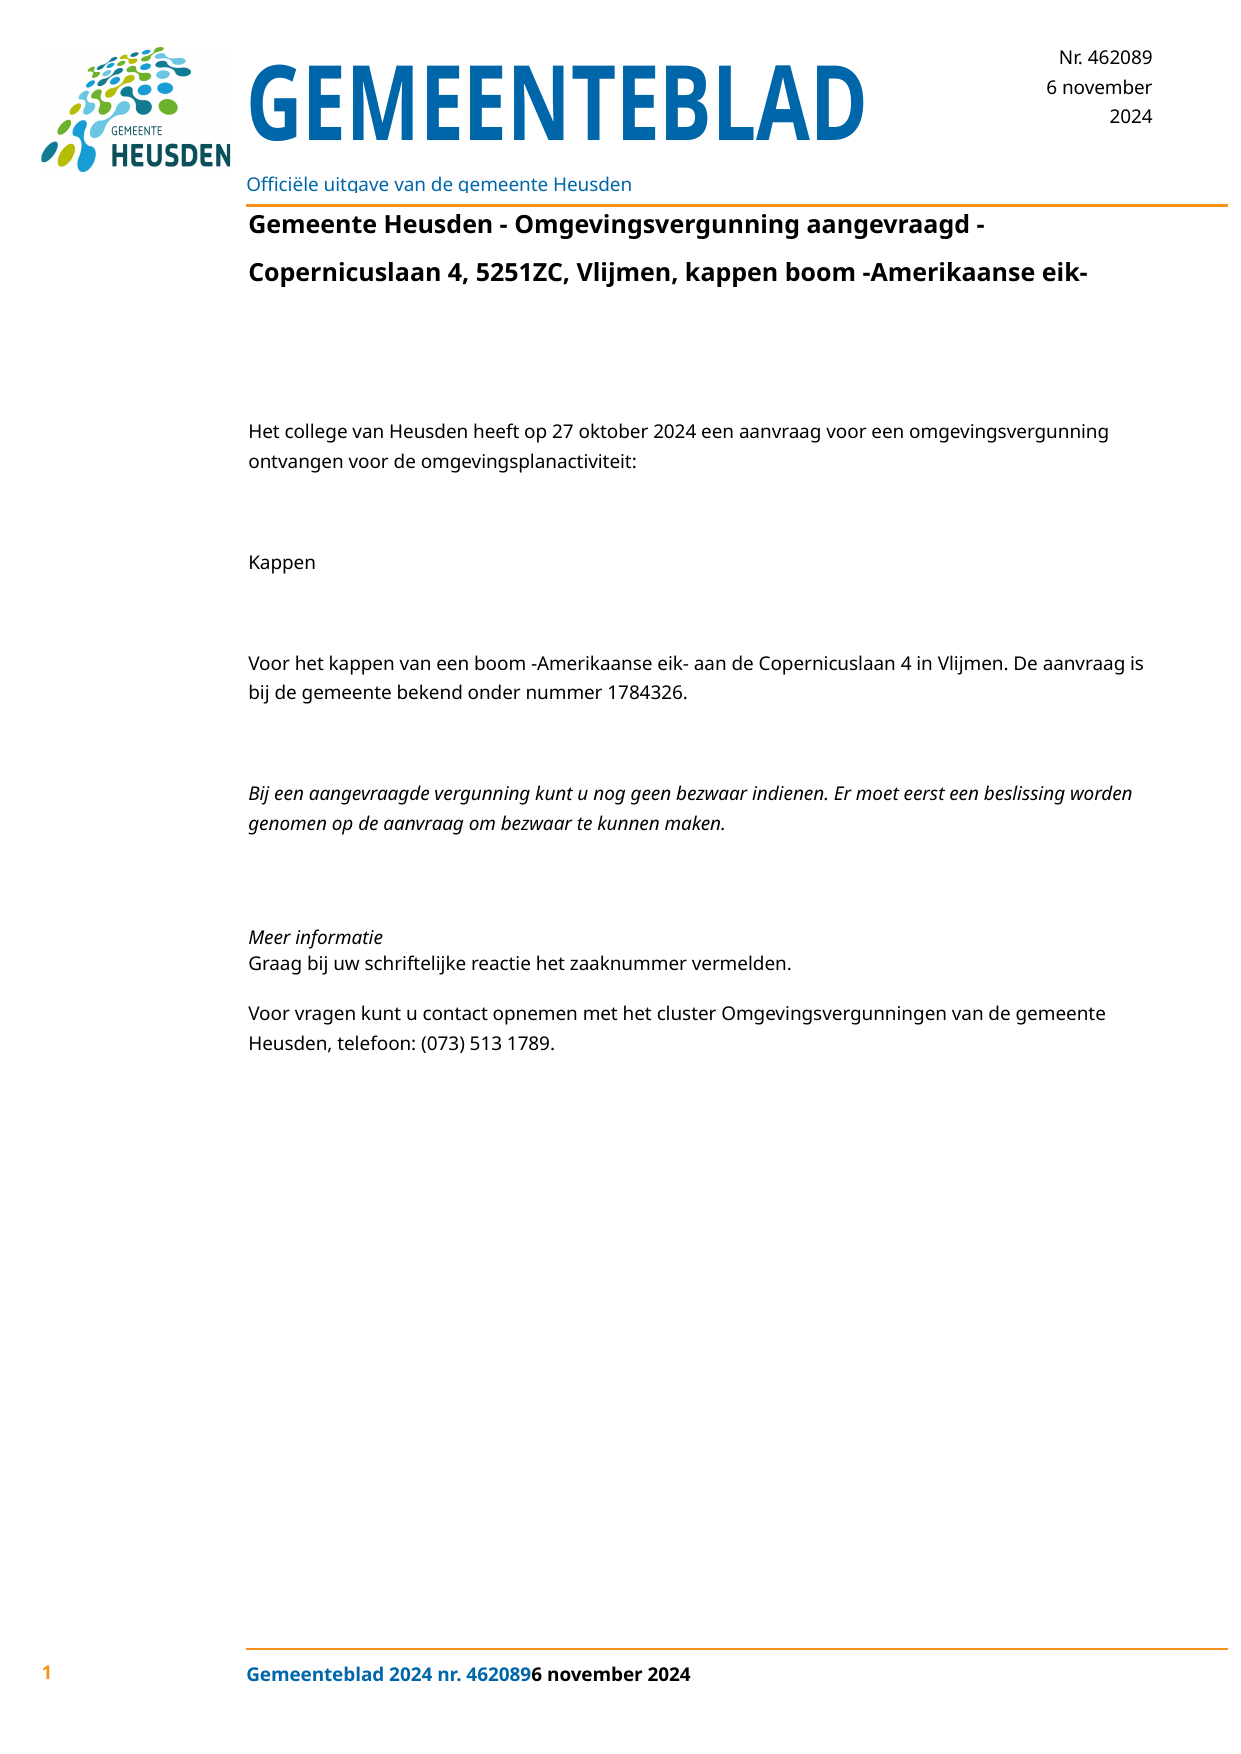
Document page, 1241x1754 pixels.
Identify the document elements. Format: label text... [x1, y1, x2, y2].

text Bij een aangevraagde vergunning kunt u nog geen bezwaar indienen. Er moet eerst een beslissing worden genomen op de aanvraag om bezwaar te kunnen maken. [248, 780, 1152, 836]
text Het college van Heusden heeft op 27 oktober 2024 een aanvraag voor een omgevingsvergunning ontvangen voor de omgevingsplanactiviteit: [248, 419, 1152, 474]
text Voor het kappen van een boom -Amerikaanse eik- aan de Copernicuslaan 4 in Vlijmen. De aanvraag is bij de gemeente bekend onder nummer 1784326. [248, 650, 1152, 705]
text Voor vragen kunt u contact opnemen met het cluster Omgevingsvergunningen van de gemeente Heusden, telefoon: (073) 513 1789. [248, 1001, 1152, 1056]
text Meer informatie [248, 924, 1152, 950]
text Graag bij uw schriftelijke reactie het zaaknummer vermelden. [248, 950, 1152, 976]
text Gemeente Heusden - Omgevingsvergunning aangevraagd - Copernicuslaan 4, 5251ZC, Vlijmen, kappen boom -Amerikaanse eik- [248, 207, 1152, 288]
picture [41, 47, 231, 172]
text Kappen [248, 549, 1152, 575]
